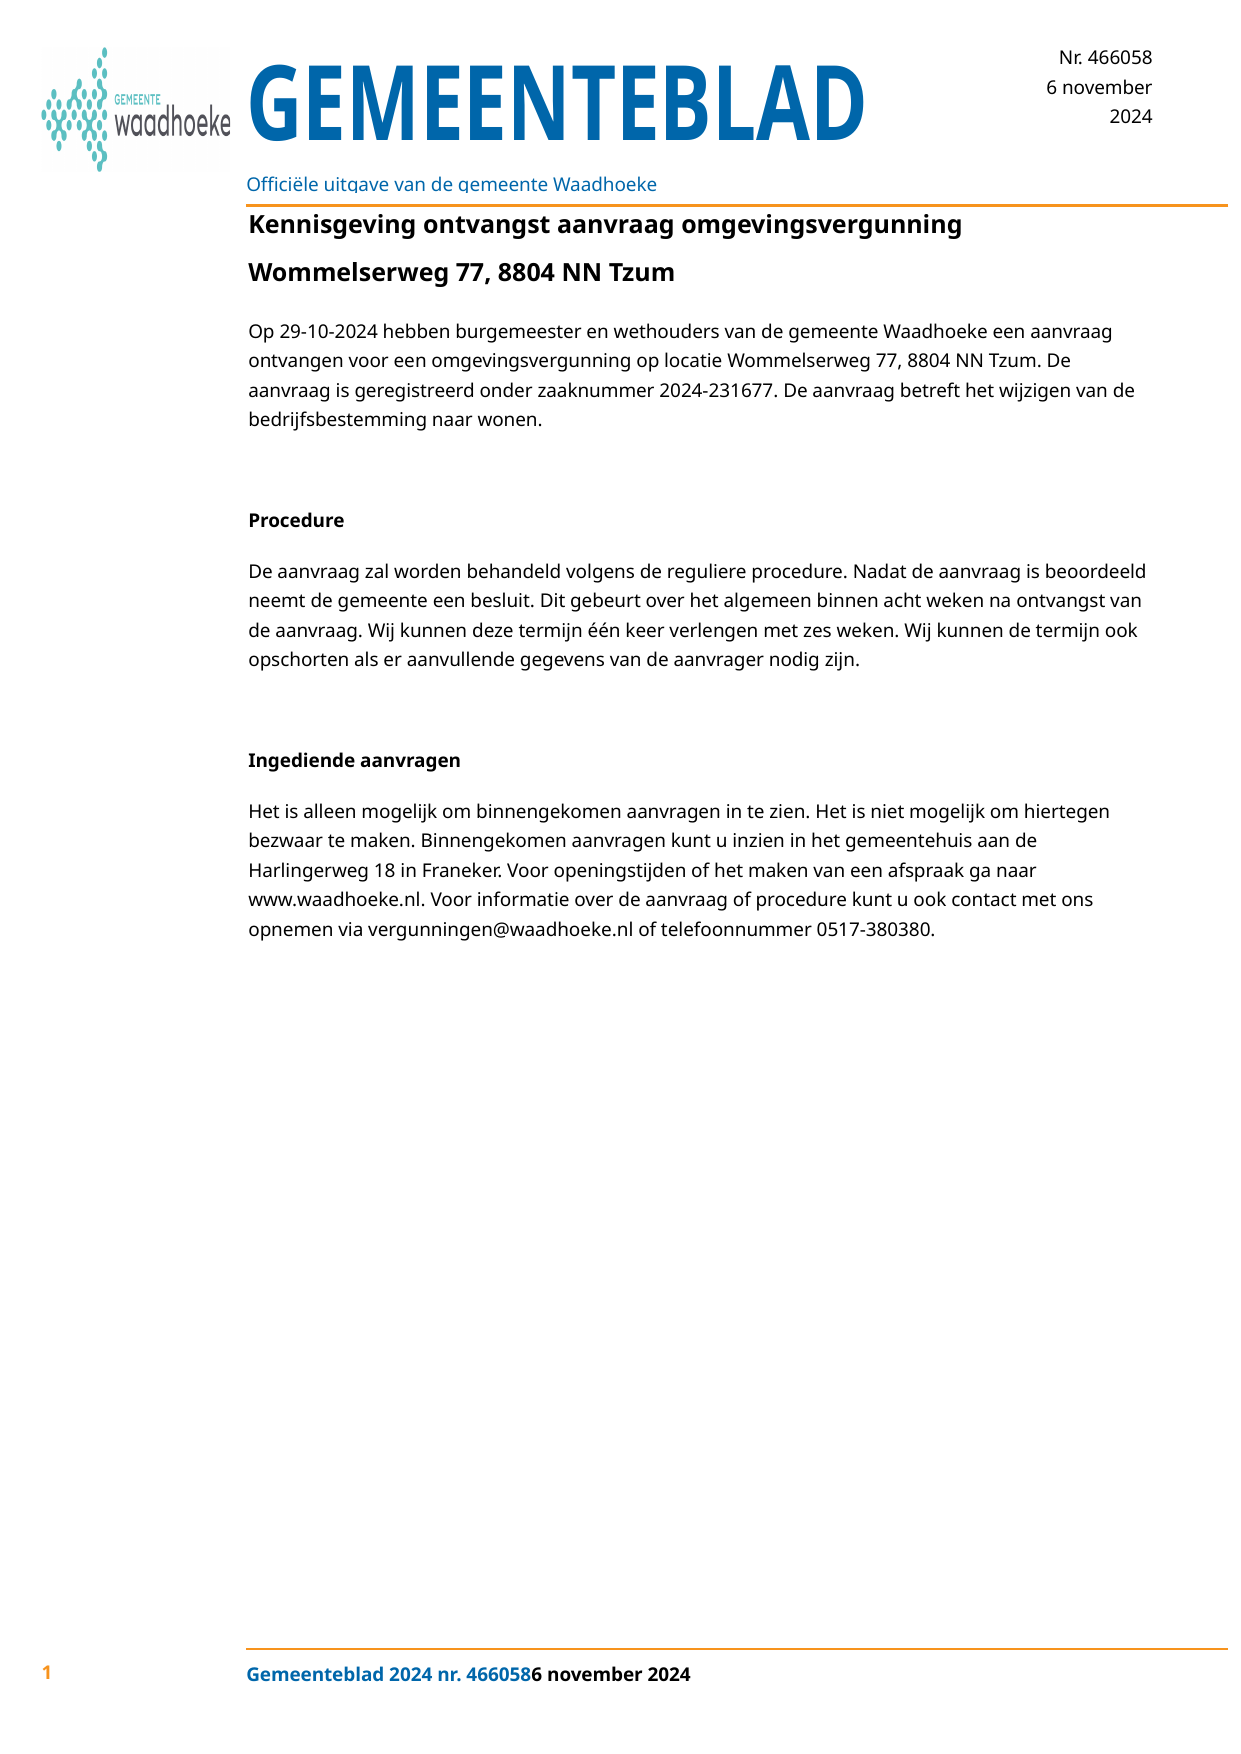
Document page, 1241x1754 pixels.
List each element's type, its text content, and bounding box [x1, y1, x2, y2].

text Op 29-10-2024 hebben burgemeester en wethouders van de gemeente Waadhoeke een aanvraag ontvangen voor een omgevingsvergunning op locatie Wommelserweg 77, 8804 NN Tzum. De aanvraag is geregistreerd onder zaaknummer 2024-231677. De aanvraag betreft het wijzigen van de bedrijfsbestemming naar wonen. [248, 318, 1152, 432]
picture [41, 47, 231, 172]
text Procedure [248, 507, 1152, 533]
text Kennisgeving ontvangst aanvraag omgevingsvergunning Wommelserweg 77, 8804 NN Tzum [248, 207, 1152, 288]
text Het is alleen mogelijk om binnengekomen aanvragen in te zien. Het is niet mogelijk om hiertegen bezwaar te maken. Binnengekomen aanvragen kunt u inzien in het gemeentehuis aan de Harlingerweg 18 in Franeker. Voor openingstijden of het maken van een afspraak ga naar www.waadhoeke.nl. Voor informatie over de aanvraag of procedure kunt u ook contact met ons opnemen via vergunningen@waadhoeke.nl of telefoonnummer 0517-380380. [248, 798, 1152, 942]
text De aanvraag zal worden behandeld volgens de reguliere procedure. Nadat de aanvraag is beoordeeld neemt de gemeente een besluit. Dit gebeurt over het algemeen binnen acht weken na ontvangst van de aanvraag. Wij kunnen deze termijn één keer verlengen met zes weken. Wij kunnen de termijn ook opschorten als er aanvullende gegevens van de aanvrager nodig zijn. [248, 558, 1152, 672]
text Ingediende aanvragen [248, 747, 1152, 773]
